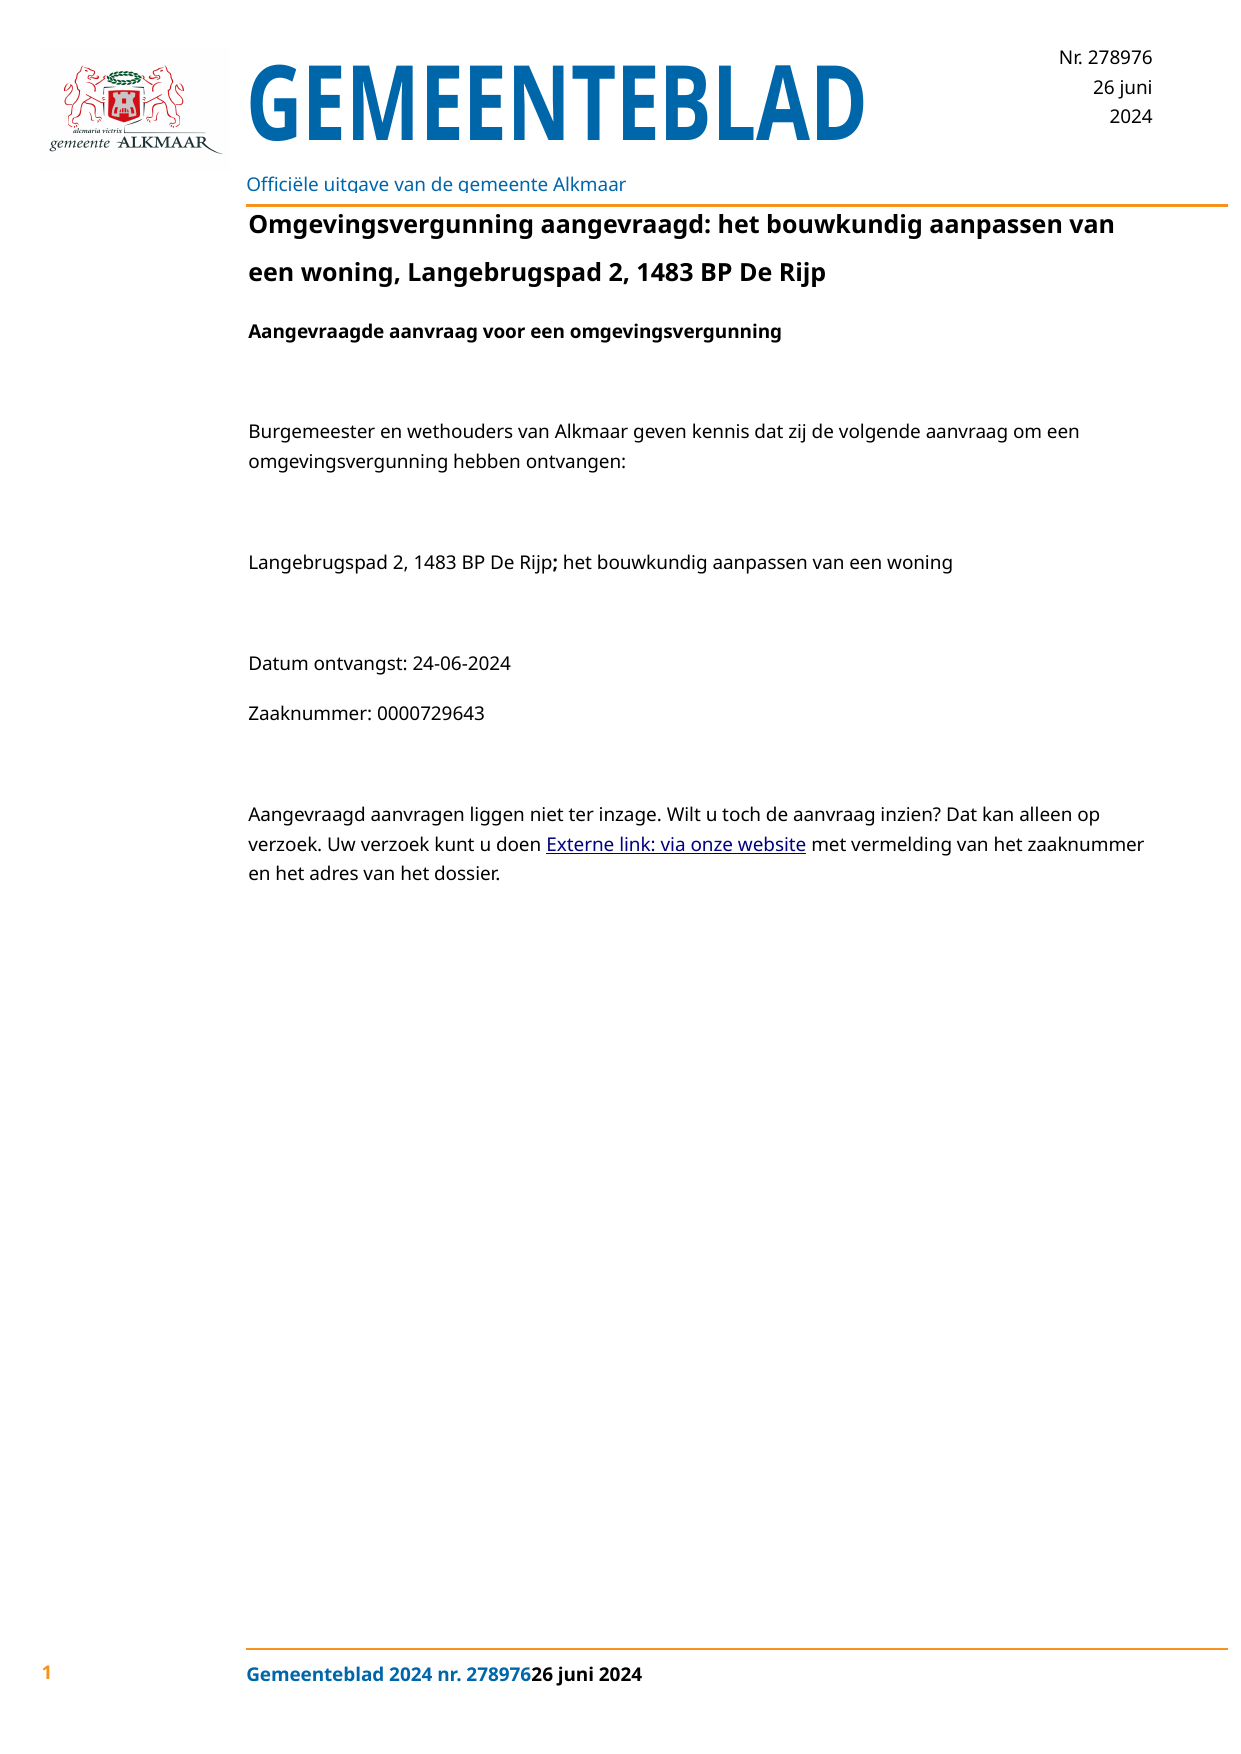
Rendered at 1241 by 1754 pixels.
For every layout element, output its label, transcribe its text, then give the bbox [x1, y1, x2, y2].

text Burgemeester en wethouders van Alkmaar geven kennis dat zij de volgende aanvraag om een omgevingsvergunning hebben ontvangen: [248, 419, 1152, 474]
text Aangevraagde aanvraag voor een omgevingsvergunning [248, 318, 1152, 344]
picture [41, 47, 231, 172]
text Zaaknummer: 0000729643 [248, 700, 1152, 726]
text Omgevingsvergunning aangevraagd: het bouwkundig aanpassen van een woning, Langebrugspad 2, 1483 BP De Rijp [248, 207, 1152, 288]
text Datum ontvangst: 24-06-2024 [248, 650, 1152, 676]
text Langebrugspad 2, 1483 BP De Rijp; het bouwkundig aanpassen van een woning [248, 549, 1152, 575]
text Aangevraagd aanvragen liggen niet ter inzage. Wilt u toch de aanvraag inzien? Dat kan alleen op verzoek. Uw verzoek kunt u doen Externe link: via onze website met vermelding van het zaaknummer en het adres van het dossier. [248, 801, 1152, 886]
